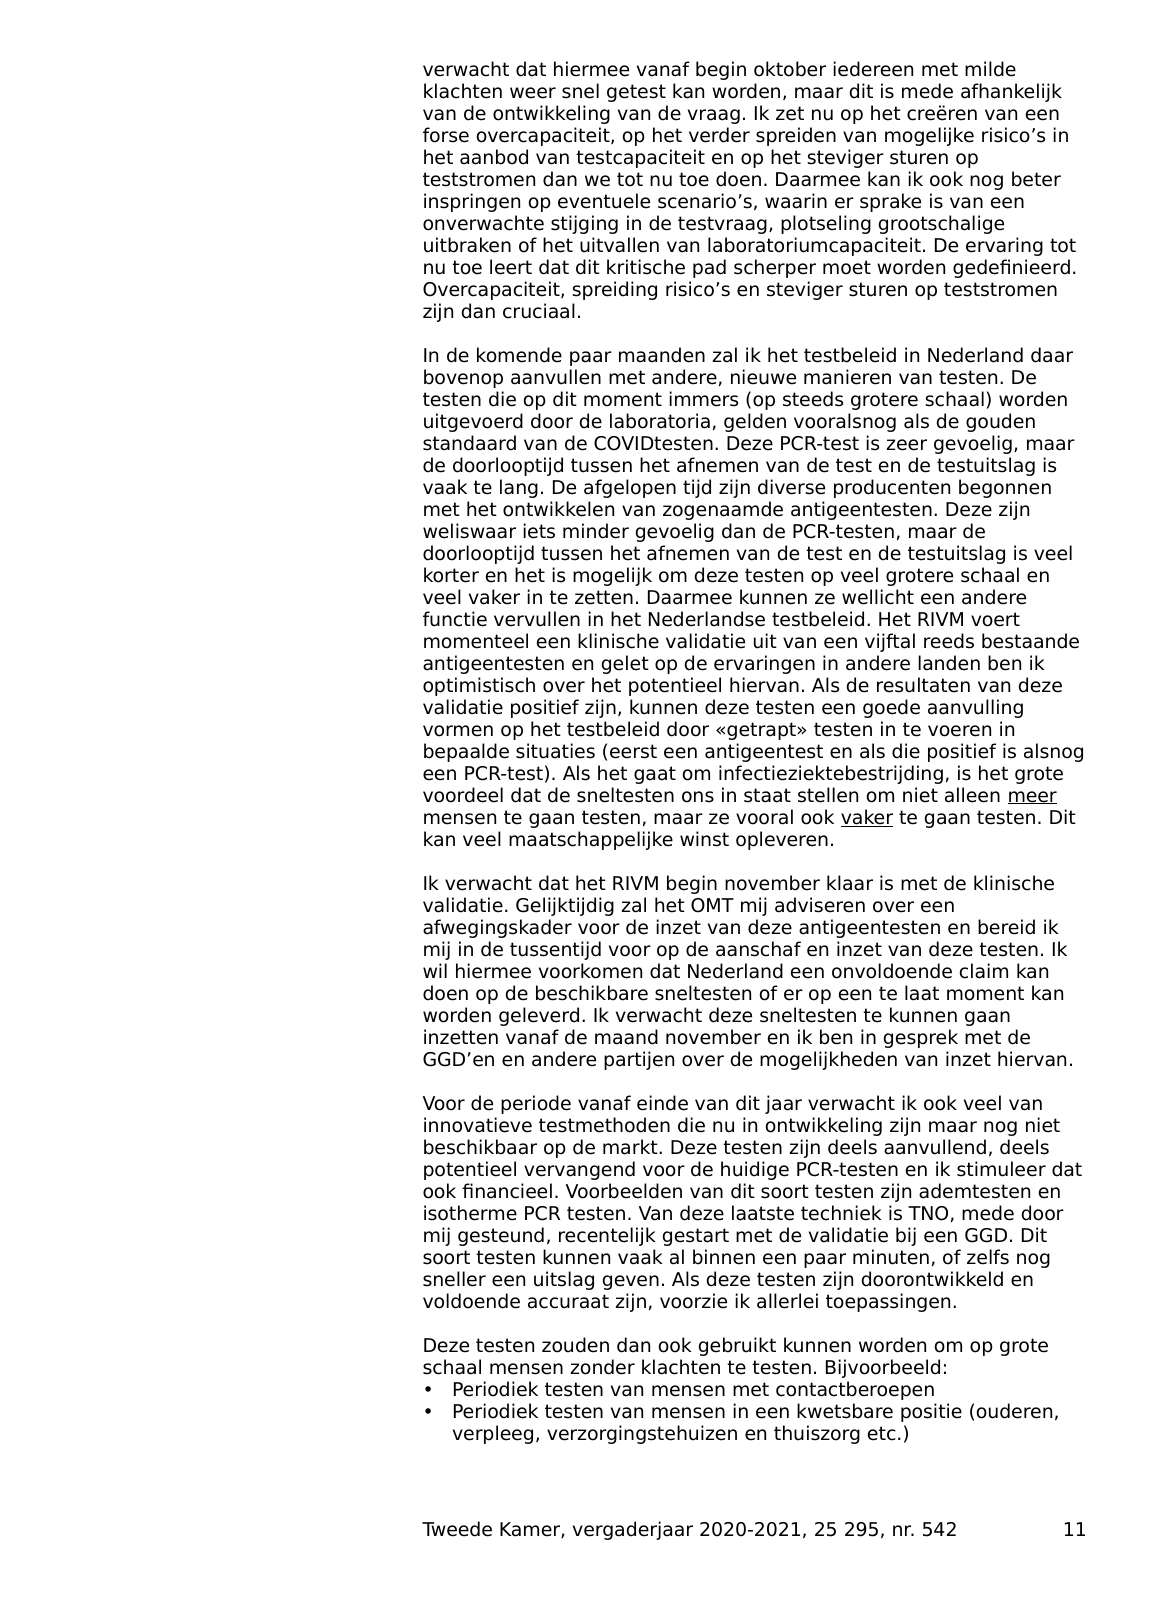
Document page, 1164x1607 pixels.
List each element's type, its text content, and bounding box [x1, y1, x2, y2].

text • Periodiek testen van mensen in een kwetsbare positie (ouderen, verpleeg, verzorgingstehuizen en thuiszorg etc.) [422, 1401, 1087, 1444]
text verwacht dat hiermee vanaf begin oktober iedereen met milde klachten weer snel getest kan worden, maar dit is mede afhankelijk van de ontwikkeling van de vraag. Ik zet nu op het creëren van een forse overcapaciteit, op het verder spreiden van mogelijke risico’s in het aanbod van testcapaciteit en op het steviger sturen op teststromen dan we tot nu toe doen. Daarmee kan ik ook nog beter inspringen op eventuele scenario’s, waarin er sprake is van een onverwachte stijging in de testvraag, plotseling grootschalige uitbraken of het uitvallen van laboratoriumcapaciteit. De ervaring tot nu toe leert dat dit kritische pad scherper moet worden gedefinieerd. Overcapaciteit, spreiding risico’s en steviger sturen op teststromen zijn dan cruciaal. [422, 59, 1087, 323]
text Deze testen zouden dan ook gebruikt kunnen worden om op grote schaal mensen zonder klachten te testen. Bijvoorbeeld: [422, 1335, 1087, 1379]
text Voor de periode vanaf einde van dit jaar verwacht ik ook veel van innovatieve testmethoden die nu in ontwikkeling zijn maar nog niet beschikbaar op de markt. Deze testen zijn deels aanvullend, deels potentieel vervangend voor de huidige PCR-testen en ik stimuleer dat ook financieel. Voorbeelden van dit soort testen zijn ademtesten en isotherme PCR testen. Van deze laatste techniek is TNO, mede door mij gesteund, recentelijk gestart met de validatie bij een GGD. Dit soort testen kunnen vaak al binnen een paar minuten, of zelfs nog sneller een uitslag geven. Als deze testen zijn doorontwikkeld en voldoende accuraat zijn, voorzie ik allerlei toepassingen. [422, 1093, 1087, 1312]
text In de komende paar maanden zal ik het testbeleid in Nederland daar bovenop aanvullen met andere, nieuwe manieren van testen. De testen die op dit moment immers (op steeds grotere schaal) worden uitgevoerd door de laboratoria, gelden vooralsnog als de gouden standaard van de COVIDtesten. Deze PCR-test is zeer gevoelig, maar de doorlooptijd tussen het afnemen van de test en de testuitslag is vaak te lang. De afgelopen tijd zijn diverse producenten begonnen met het ontwikkelen van zogenaamde antigeentesten. Deze zijn weliswaar iets minder gevoelig dan de PCR-testen, maar de doorlooptijd tussen het afnemen van de test en de testuitslag is veel korter en het is mogelijk om deze testen op veel grotere schaal en veel vaker in te zetten. Daarmee kunnen ze wellicht een andere functie vervullen in het Nederlandse testbeleid. Het RIVM voert momenteel een klinische validatie uit van een vijftal reeds bestaande antigeentesten en gelet op de ervaringen in andere landen ben ik optimistisch over het potentieel hiervan. Als de resultaten van deze validatie positief zijn, kunnen deze testen een goede aanvulling vormen op het testbeleid door «getrapt» testen in te voeren in bepaalde situaties (eerst een antigeentest en als die positief is alsnog een PCR-test). Als het gaat om infectieziektebestrijding, is het grote voordeel dat de sneltesten ons in staat stellen om niet alleen meer mensen te gaan testen, maar ze vooral ook vaker te gaan testen. Dit kan veel maatschappelijke winst opleveren. [422, 345, 1087, 851]
text Ik verwacht dat het RIVM begin november klaar is met de klinische validatie. Gelijktijdig zal het OMT mij adviseren over een afwegingskader voor de inzet van deze antigeentesten en bereid ik mij in de tussentijd voor op de aanschaf en inzet van deze testen. Ik wil hiermee voorkomen dat Nederland een onvoldoende claim kan doen op de beschikbare sneltesten of er op een te laat moment kan worden geleverd. Ik verwacht deze sneltesten te kunnen gaan inzetten vanaf de maand november en ik ben in gesprek met de GGD’en en andere partijen over de mogelijkheden van inzet hiervan. [422, 873, 1087, 1071]
text • Periodiek testen van mensen met contactberoepen [422, 1379, 1087, 1401]
